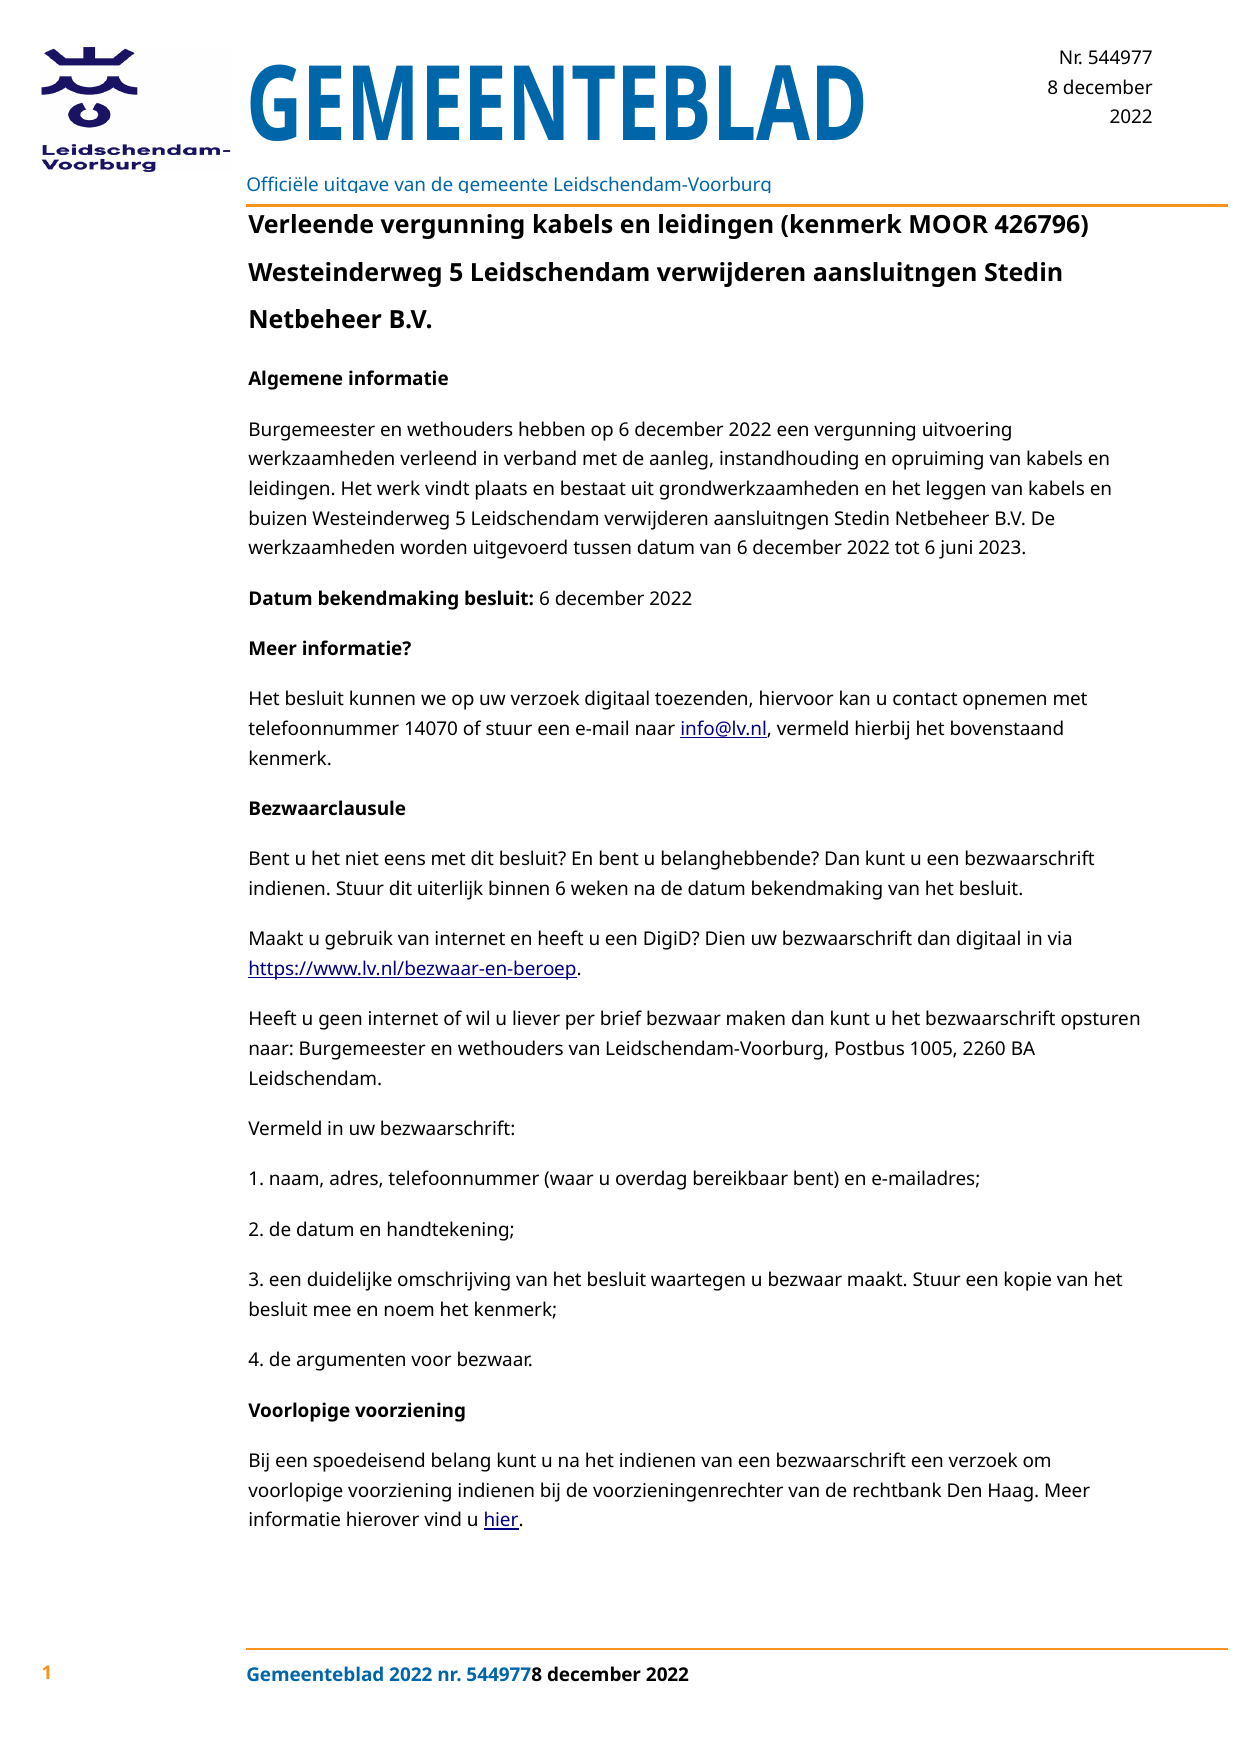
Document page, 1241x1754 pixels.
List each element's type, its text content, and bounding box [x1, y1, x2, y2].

text Heeft u geen internet of wil u liever per brief bezwaar maken dan kunt u het bezwaarschrift opsturen naar: Burgemeester en wethouders van Leidschendam-Voorburg, Postbus 1005, 2260 BA Leidschendam. [248, 1006, 1152, 1090]
text Datum bekendmaking besluit: 6 december 2022 [248, 585, 1152, 610]
text 4. de argumenten voor bezwaar. [248, 1346, 1152, 1372]
text Maakt u gebruik van internet en heeft u een DigiD? Dien uw bezwaarschrift dan digitaal in via https://www.lv.nl/bezwaar-en-beroep. [248, 926, 1152, 981]
text Bij een spoedeisend belang kunt u na het indienen van een bezwaarschrift een verzoek om voorlopige voorziening indienen bij de voorzieningenrechter van de rechtbank Den Haag. Meer informatie hierover vind u hier. [248, 1447, 1152, 1532]
text Algemene informatie [248, 366, 1152, 391]
text Bent u het niet eens met dit besluit? En bent u belanghebbende? Dan kunt u een bezwaarschrift indienen. Stuur dit uiterlijk binnen 6 weken na de datum bekendmaking van het besluit. [248, 846, 1152, 901]
text Vermeld in uw bezwaarschrift: [248, 1115, 1152, 1141]
text Burgemeester en wethouders hebben op 6 december 2022 een vergunning uitvoering werkzaamheden verleend in verband met de aanleg, instandhouding en opruiming van kabels en leidingen. Het werk vindt plaats en bestaat uit grondwerkzaamheden en het leggen van kabels en buizen Westeinderweg 5 Leidschendam verwijderen aansluitngen Stedin Netbeheer B.V. De werkzaamheden worden uitgevoerd tussen datum van 6 december 2022 tot 6 juni 2023. [248, 416, 1152, 560]
text Verleende vergunning kabels en leidingen (kenmerk MOOR 426796) Westeinderweg 5 Leidschendam verwijderen aansluitngen Stedin Netbeheer B.V. [248, 207, 1152, 336]
text Meer informatie? [248, 635, 1152, 661]
text Voorlopige voorziening [248, 1397, 1152, 1422]
text 2. de datum en handtekening; [248, 1216, 1152, 1242]
text Het besluit kunnen we op uw verzoek digitaal toezenden, hiervoor kan u contact opnemen met telefoonnummer 14070 of stuur een e-mail naar info@lv.nl, vermeld hierbij het bovenstaand kenmerk. [248, 686, 1152, 770]
picture [41, 47, 231, 172]
text 1. naam, adres, telefoonnummer (waar u overdag bereikbaar bent) en e-mailadres; [248, 1166, 1152, 1191]
text 3. een duidelijke omschrijving van het besluit waartegen u bezwaar maakt. Stuur een kopie van het besluit mee en noem het kenmerk; [248, 1266, 1152, 1322]
text Bezwaarclausule [248, 795, 1152, 821]
